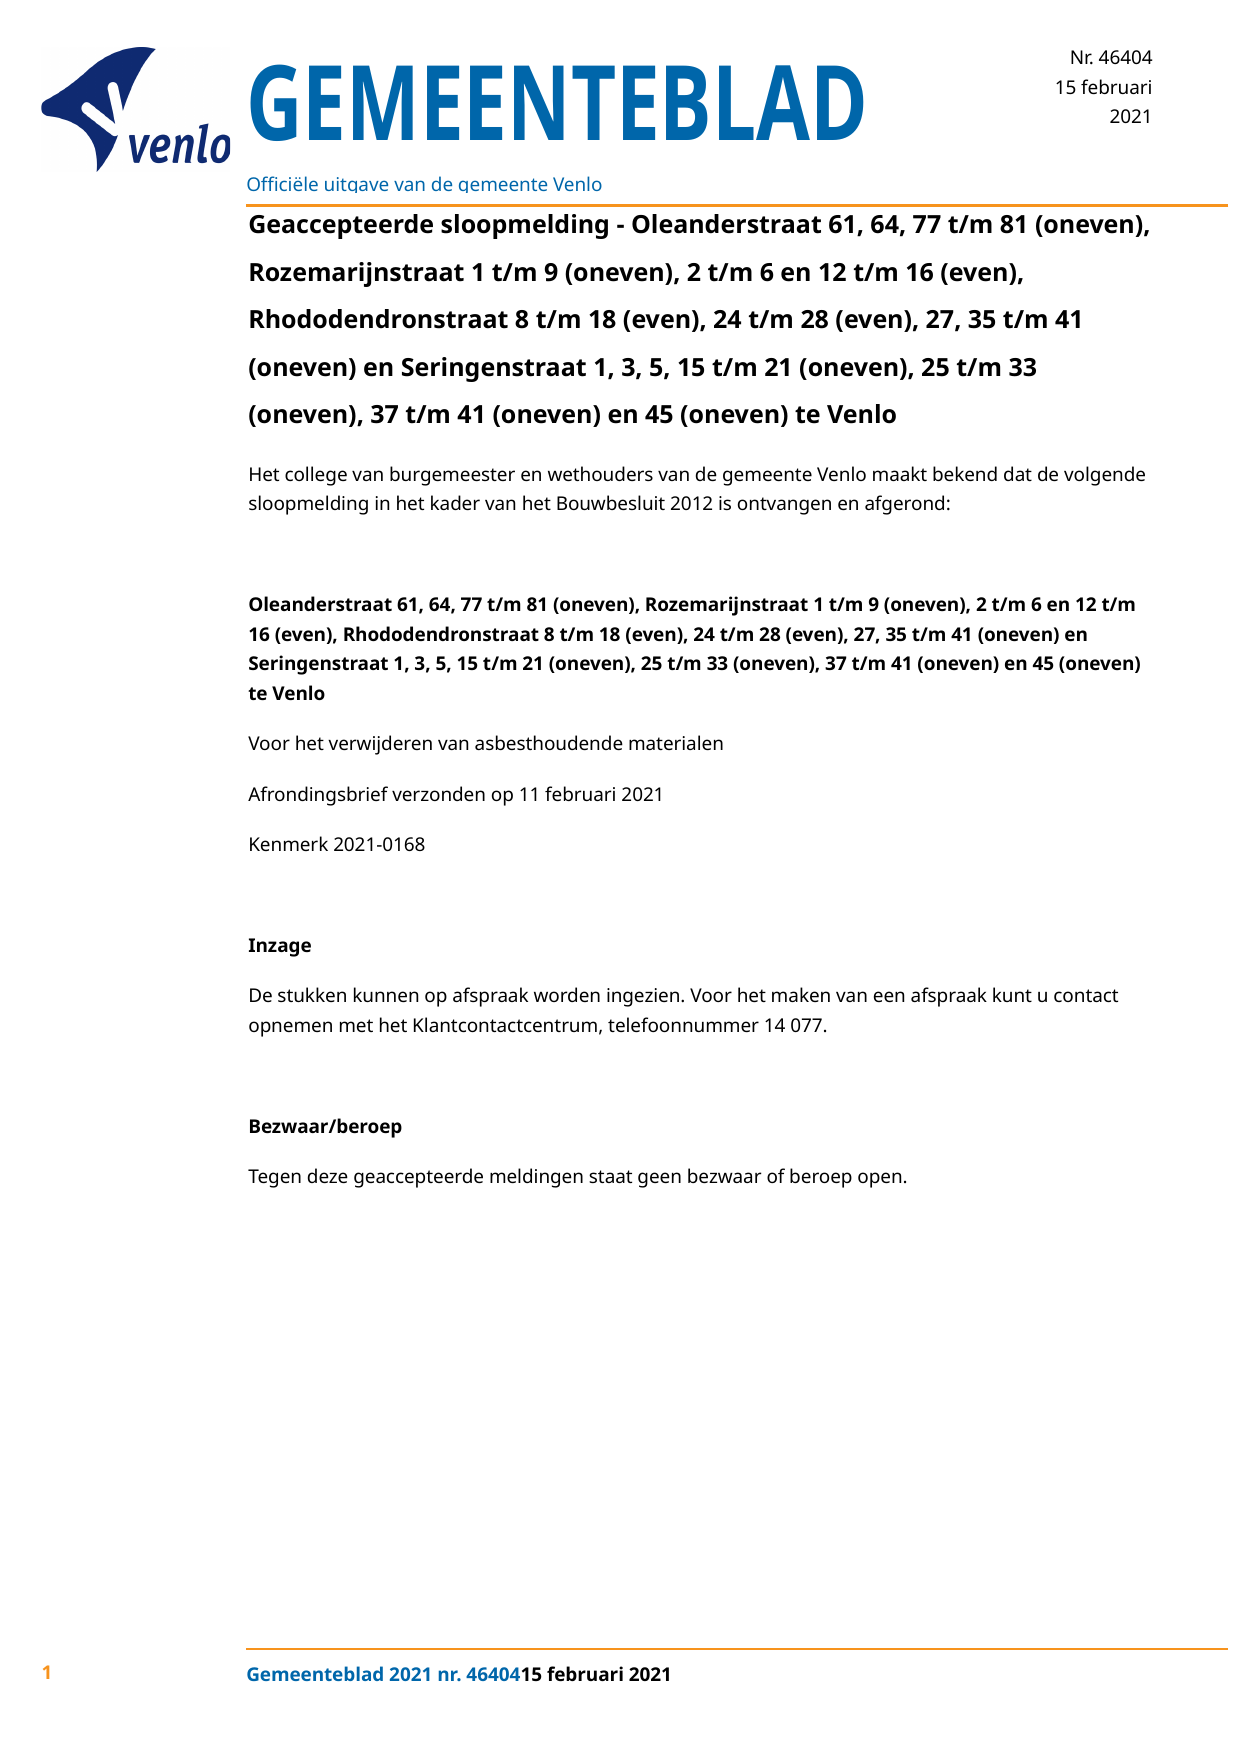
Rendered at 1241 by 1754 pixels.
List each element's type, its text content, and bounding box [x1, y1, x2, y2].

text Bezwaar/beroep [248, 1113, 1152, 1138]
text Voor het verwijderen van asbesthoudende materialen [248, 730, 1152, 756]
text Geaccepteerde sloopmelding - Oleanderstraat 61, 64, 77 t/m 81 (oneven), Rozemarijnstraat 1 t/m 9 (oneven), 2 t/m 6 en 12 t/m 16 (even), Rhododendronstraat 8 t/m 18 (even), 24 t/m 28 (even), 27, 35 t/m 41 (oneven) en Seringenstraat 1, 3, 5, 15 t/m 21 (oneven), 25 t/m 33 (oneven), 37 t/m 41 (oneven) en 45 (oneven) te Venlo [248, 207, 1152, 431]
text Inzage [248, 932, 1152, 958]
text Afrondingsbrief verzonden op 11 februari 2021 [248, 781, 1152, 806]
picture [41, 47, 231, 172]
text De stukken kunnen op afspraak worden ingezien. Voor het maken van een afspraak kunt u contact opnemen met het Klantcontactcentrum, telefoonnummer 14 077. [248, 982, 1152, 1038]
text Tegen deze geaccepteerde meldingen staat geen bezwaar of beroep open. [248, 1163, 1152, 1189]
text Kenmerk 2021-0168 [248, 831, 1152, 857]
text Het college van burgemeester en wethouders van de gemeente Venlo maakt bekend dat de volgende sloopmelding in het kader van het Bouwbesluit 2012 is ontvangen en afgerond: [248, 461, 1152, 516]
text Oleanderstraat 61, 64, 77 t/m 81 (oneven), Rozemarijnstraat 1 t/m 9 (oneven), 2 t/m 6 en 12 t/m 16 (even), Rhododendronstraat 8 t/m 18 (even), 24 t/m 28 (even), 27, 35 t/m 41 (oneven) en Seringenstraat 1, 3, 5, 15 t/m 21 (oneven), 25 t/m 33 (oneven), 37 t/m 41 (oneven) en 45 (oneven) te Venlo [248, 591, 1152, 706]
